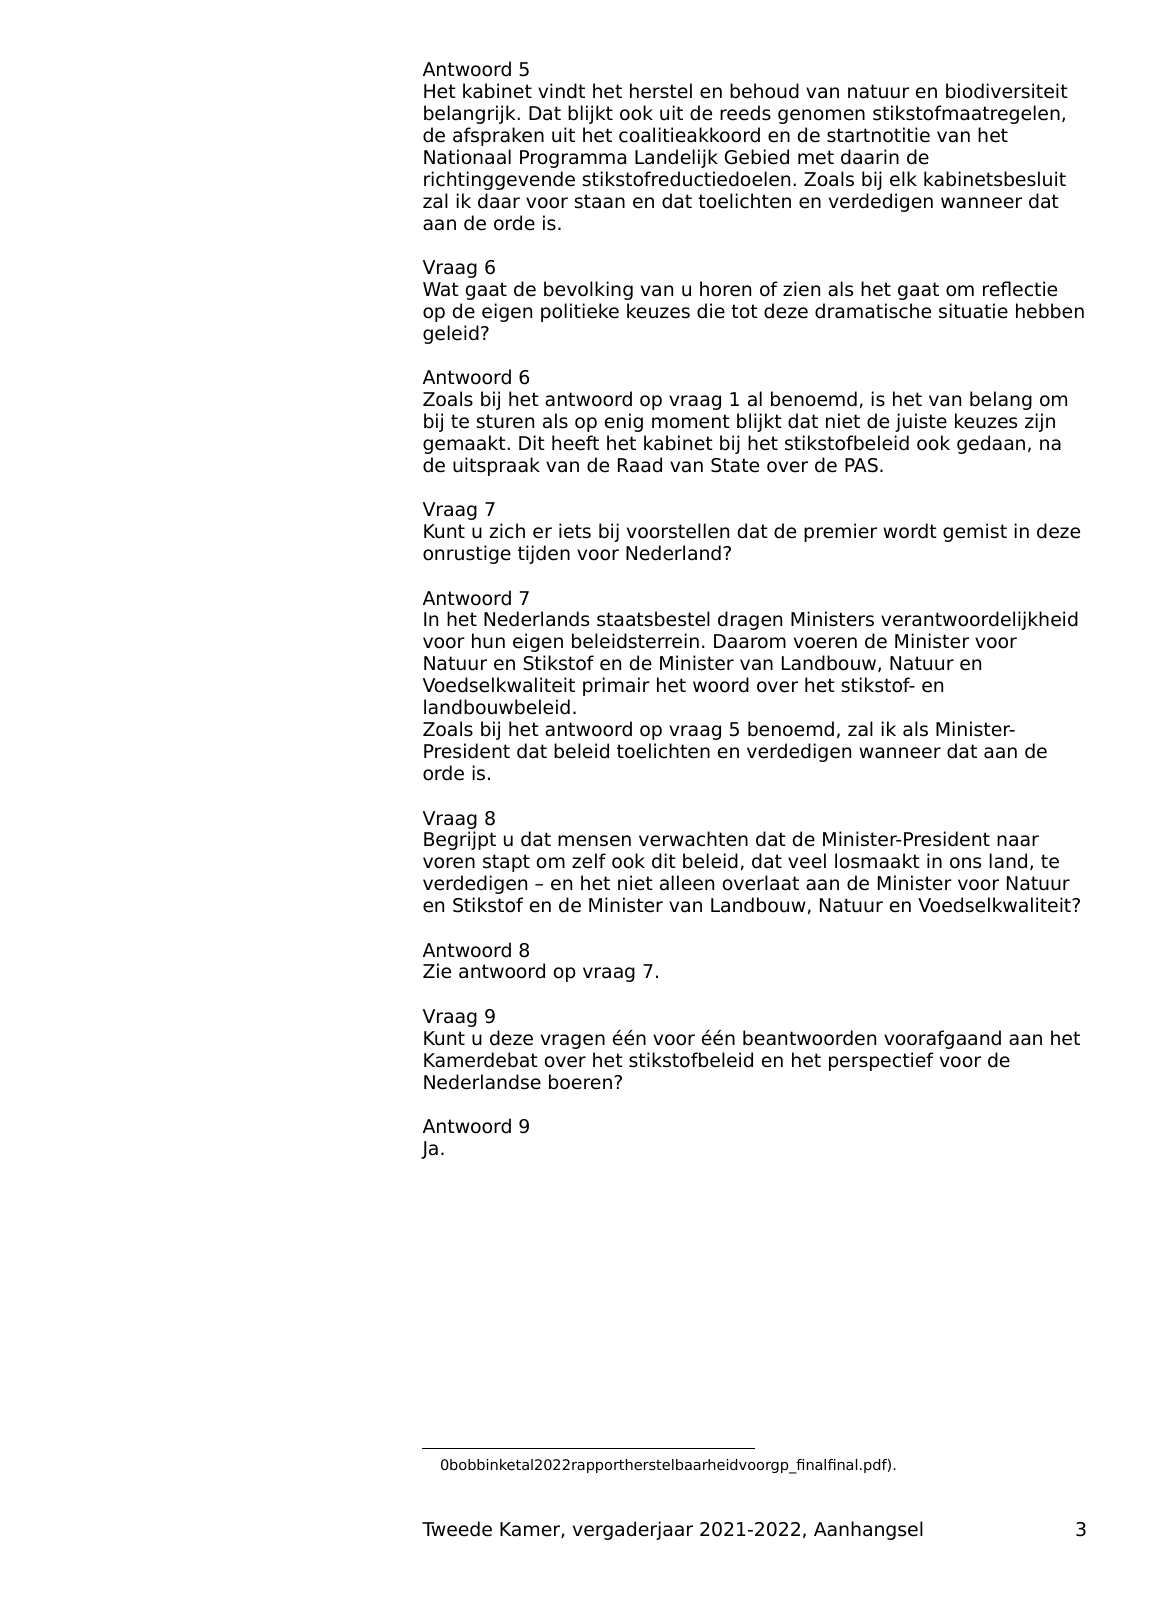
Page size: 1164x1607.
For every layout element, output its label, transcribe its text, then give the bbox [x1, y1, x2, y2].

text Vraag 9 [422, 1006, 1087, 1028]
text Wat gaat de bevolking van u horen of zien als het gaat om reflectie op de eigen politieke keuzes die tot deze dramatische situatie hebben geleid? [422, 279, 1087, 345]
text Begrijpt u dat mensen verwachten dat de Minister-President naar voren stapt om zelf ook dit beleid, dat veel losmaakt in ons land, te verdedigen – en het niet alleen overlaat aan de Minister voor Natuur en Stikstof en de Minister van Landbouw, Natuur en Voedselkwaliteit? [422, 829, 1087, 917]
text Antwoord 8 [422, 939, 1087, 961]
text Zoals bij het antwoord op vraag 5 benoemd, zal ik als Minister-President dat beleid toelichten en verdedigen wanneer dat aan de orde is. [422, 719, 1087, 785]
text Antwoord 7 [422, 587, 1087, 609]
text 0bobbinketal2022rapportherstelbaarheidvoorgp_finalfinal.pdf). [422, 1457, 1087, 1474]
text Antwoord 9 [422, 1116, 1087, 1138]
text Antwoord 5 [422, 59, 1087, 81]
text Ja. [422, 1138, 1087, 1160]
text Het kabinet vindt het herstel en behoud van natuur en biodiversiteit belangrijk. Dat blijkt ook uit de reeds genomen stikstofmaatregelen, de afspraken uit het coalitieakkoord en de startnotitie van het Nationaal Programma Landelijk Gebied met daarin de richtinggevende stikstofreductiedoelen. Zoals bij elk kabinetsbesluit zal ik daar voor staan en dat toelichten en verdedigen wanneer dat aan de orde is. [422, 81, 1087, 235]
text Zie antwoord op vraag 7. [422, 961, 1087, 983]
text Vraag 6 [422, 257, 1087, 279]
text Vraag 8 [422, 807, 1087, 829]
text Kunt u zich er iets bij voorstellen dat de premier wordt gemist in deze onrustige tijden voor Nederland? [422, 521, 1087, 565]
text Vraag 7 [422, 499, 1087, 521]
text Antwoord 6 [422, 367, 1087, 389]
text Kunt u deze vragen één voor één beantwoorden voorafgaand aan het Kamerdebat over het stikstofbeleid en het perspectief voor de Nederlandse boeren? [422, 1028, 1087, 1093]
text In het Nederlands staatsbestel dragen Ministers verantwoordelijkheid voor hun eigen beleidsterrein. Daarom voeren de Minister voor Natuur en Stikstof en de Minister van Landbouw, Natuur en Voedselkwaliteit primair het woord over het stikstof- en landbouwbeleid. [422, 609, 1087, 719]
text Zoals bij het antwoord op vraag 1 al benoemd, is het van belang om bij te sturen als op enig moment blijkt dat niet de juiste keuzes zijn gemaakt. Dit heeft het kabinet bij het stikstofbeleid ook gedaan, na de uitspraak van de Raad van State over de PAS. [422, 389, 1087, 477]
